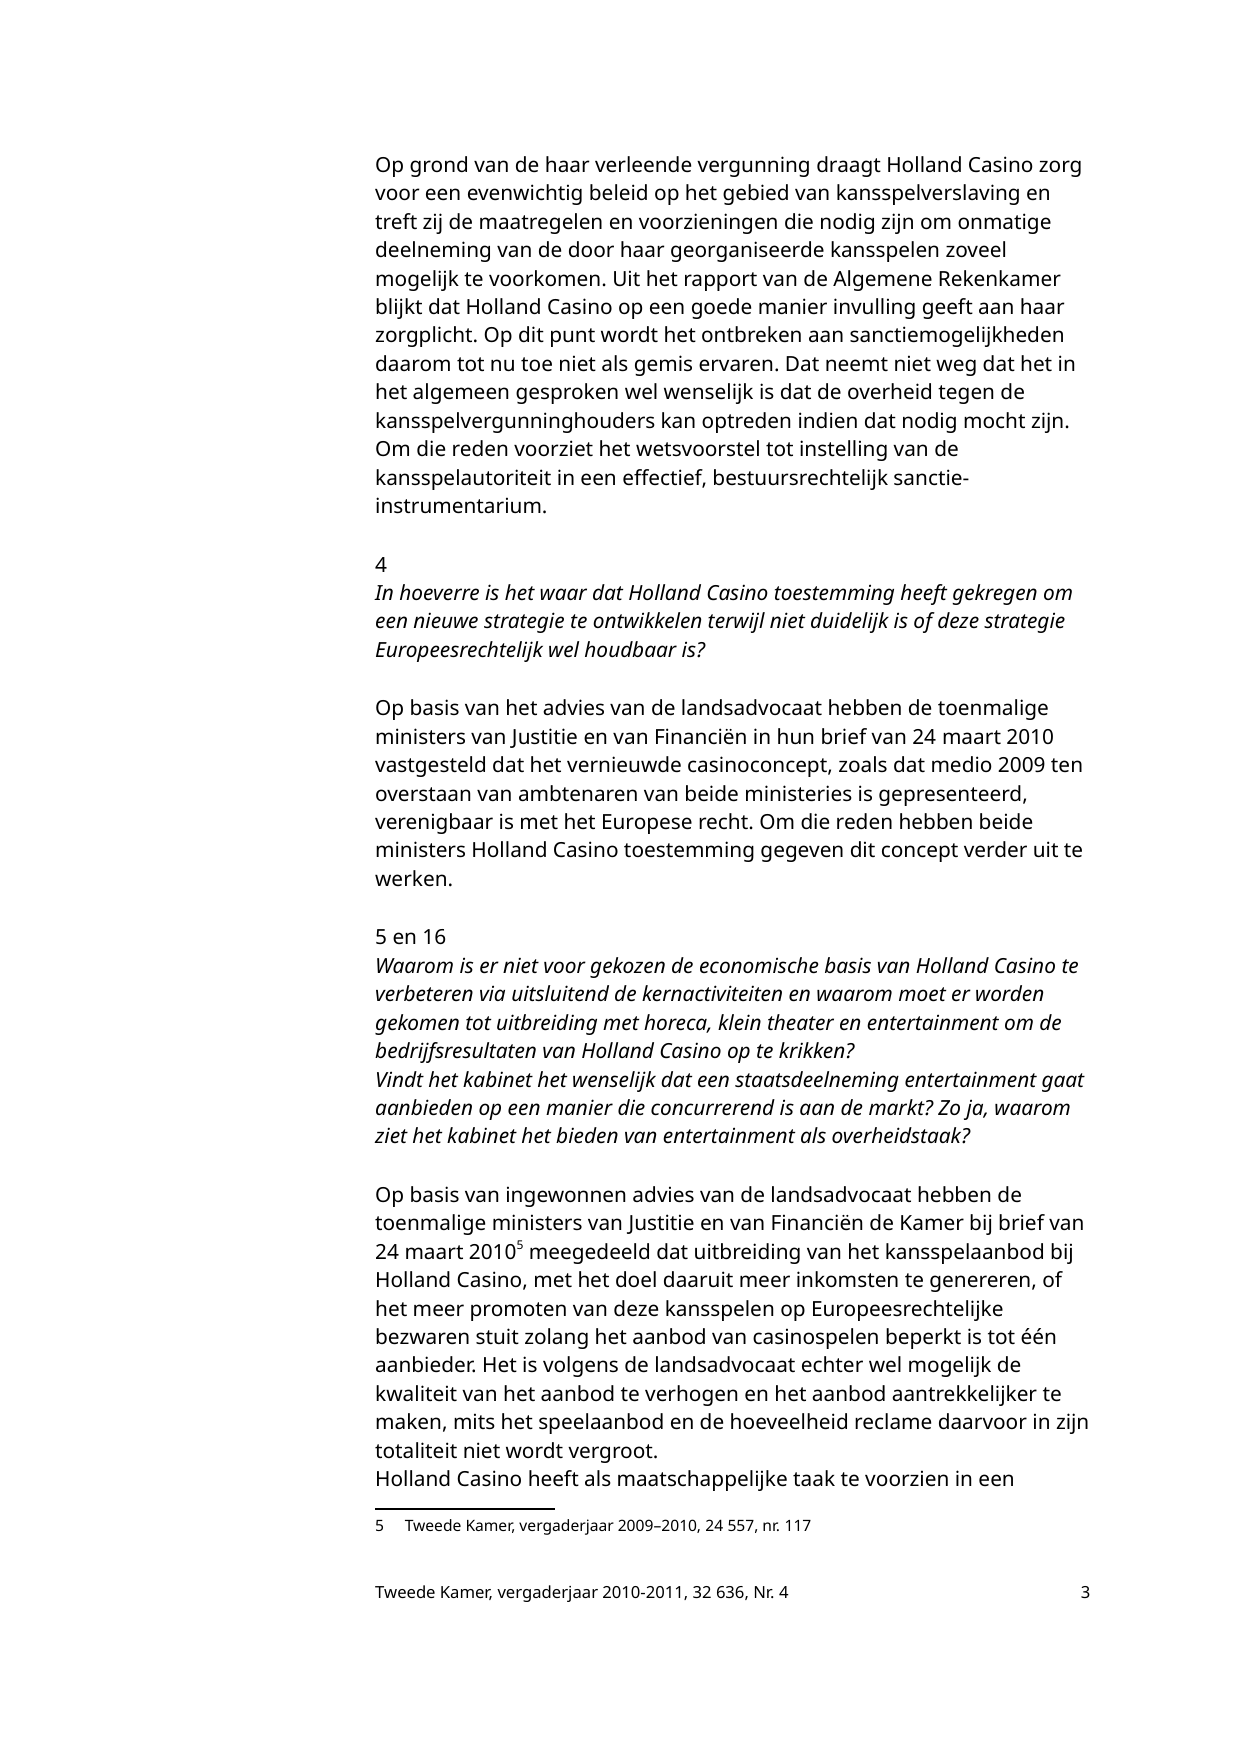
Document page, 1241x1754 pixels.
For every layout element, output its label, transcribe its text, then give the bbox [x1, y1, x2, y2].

text 4 [375, 550, 1090, 578]
text Vindt het kabinet het wenselijk dat een staatsdeelneming entertainment gaat aanbieden op een manier die concurrerend is aan de markt? Zo ja, waarom ziet het kabinet het bieden van entertainment als overheidstaak? [375, 1065, 1090, 1150]
text Waarom is er niet voor gekozen de economische basis van Holland Casino te verbeteren via uitsluitend de kernactiviteiten en waarom moet er worden gekomen tot uitbreiding met horeca, klein theater en entertainment om de bedrijfsresultaten van Holland Casino op te krikken? [375, 951, 1090, 1065]
text Tweede Kamer, vergaderjaar 2009–2010, 24 557, nr. 117 [375, 1508, 1090, 1536]
text Op basis van het advies van de landsadvocaat hebben de toenmalige ministers van Justitie en van Financiën in hun brief van 24 maart 2010 vastgesteld dat het vernieuwde casinoconcept, zoals dat medio 2009 ten overstaan van ambtenaren van beide ministeries is gepresenteerd, verenigbaar is met het Europese recht. Om die reden hebben beide ministers Holland Casino toestemming gegeven dit concept verder uit te werken. [375, 693, 1090, 892]
text Op grond van de haar verleende vergunning draagt Holland Casino zorg voor een evenwichtig beleid op het gebied van kansspelverslaving en treft zij de maatregelen en voorzieningen die nodig zijn om onmatige deelneming van de door haar georganiseerde kansspelen zoveel mogelijk te voorkomen. Uit het rapport van de Algemene Rekenkamer blijkt dat Holland Casino op een goede manier invulling geeft aan haar zorgplicht. Op dit punt wordt het ontbreken aan sanctiemogelijkheden daarom tot nu toe niet als gemis ervaren. Dat neemt niet weg dat het in het algemeen gesproken wel wenselijk is dat de overheid tegen de kansspelvergunninghouders kan optreden indien dat nodig mocht zijn. Om die reden voorziet het wetsvoorstel tot instelling van de kansspelautoriteit in een effectief, bestuursrechtelijk sanctie-instrumentarium. [375, 150, 1090, 520]
text Op basis van ingewonnen advies van de landsadvocaat hebben de toenmalige ministers van Justitie en van Financiën de Kamer bij brief van 24 maart 2010 meegedeeld dat uitbreiding van het kansspelaanbod bij Holland Casino, met het doel daaruit meer inkomsten te genereren, of het meer promoten van deze kansspelen op Europeesrechtelijke bezwaren stuit zolang het aanbod van casinospelen beperkt is tot één aanbieder. Het is volgens de landsadvocaat echter wel mogelijk de kwaliteit van het aanbod te verhogen en het aanbod aantrekkelijker te maken, mits het speelaanbod en de hoeveelheid reclame daarvoor in zijn totaliteit niet wordt vergroot. [375, 1180, 1090, 1464]
text Holland Casino heeft als maatschappelijke taak te voorzien in een [375, 1464, 1090, 1493]
text In hoeverre is het waar dat Holland Casino toestemming heeft gekregen om een nieuwe strategie te ontwikkelen terwijl niet duidelijk is of deze strategie Europeesrechtelijk wel houdbaar is? [375, 578, 1090, 663]
text 5 en 16 [375, 922, 1090, 951]
